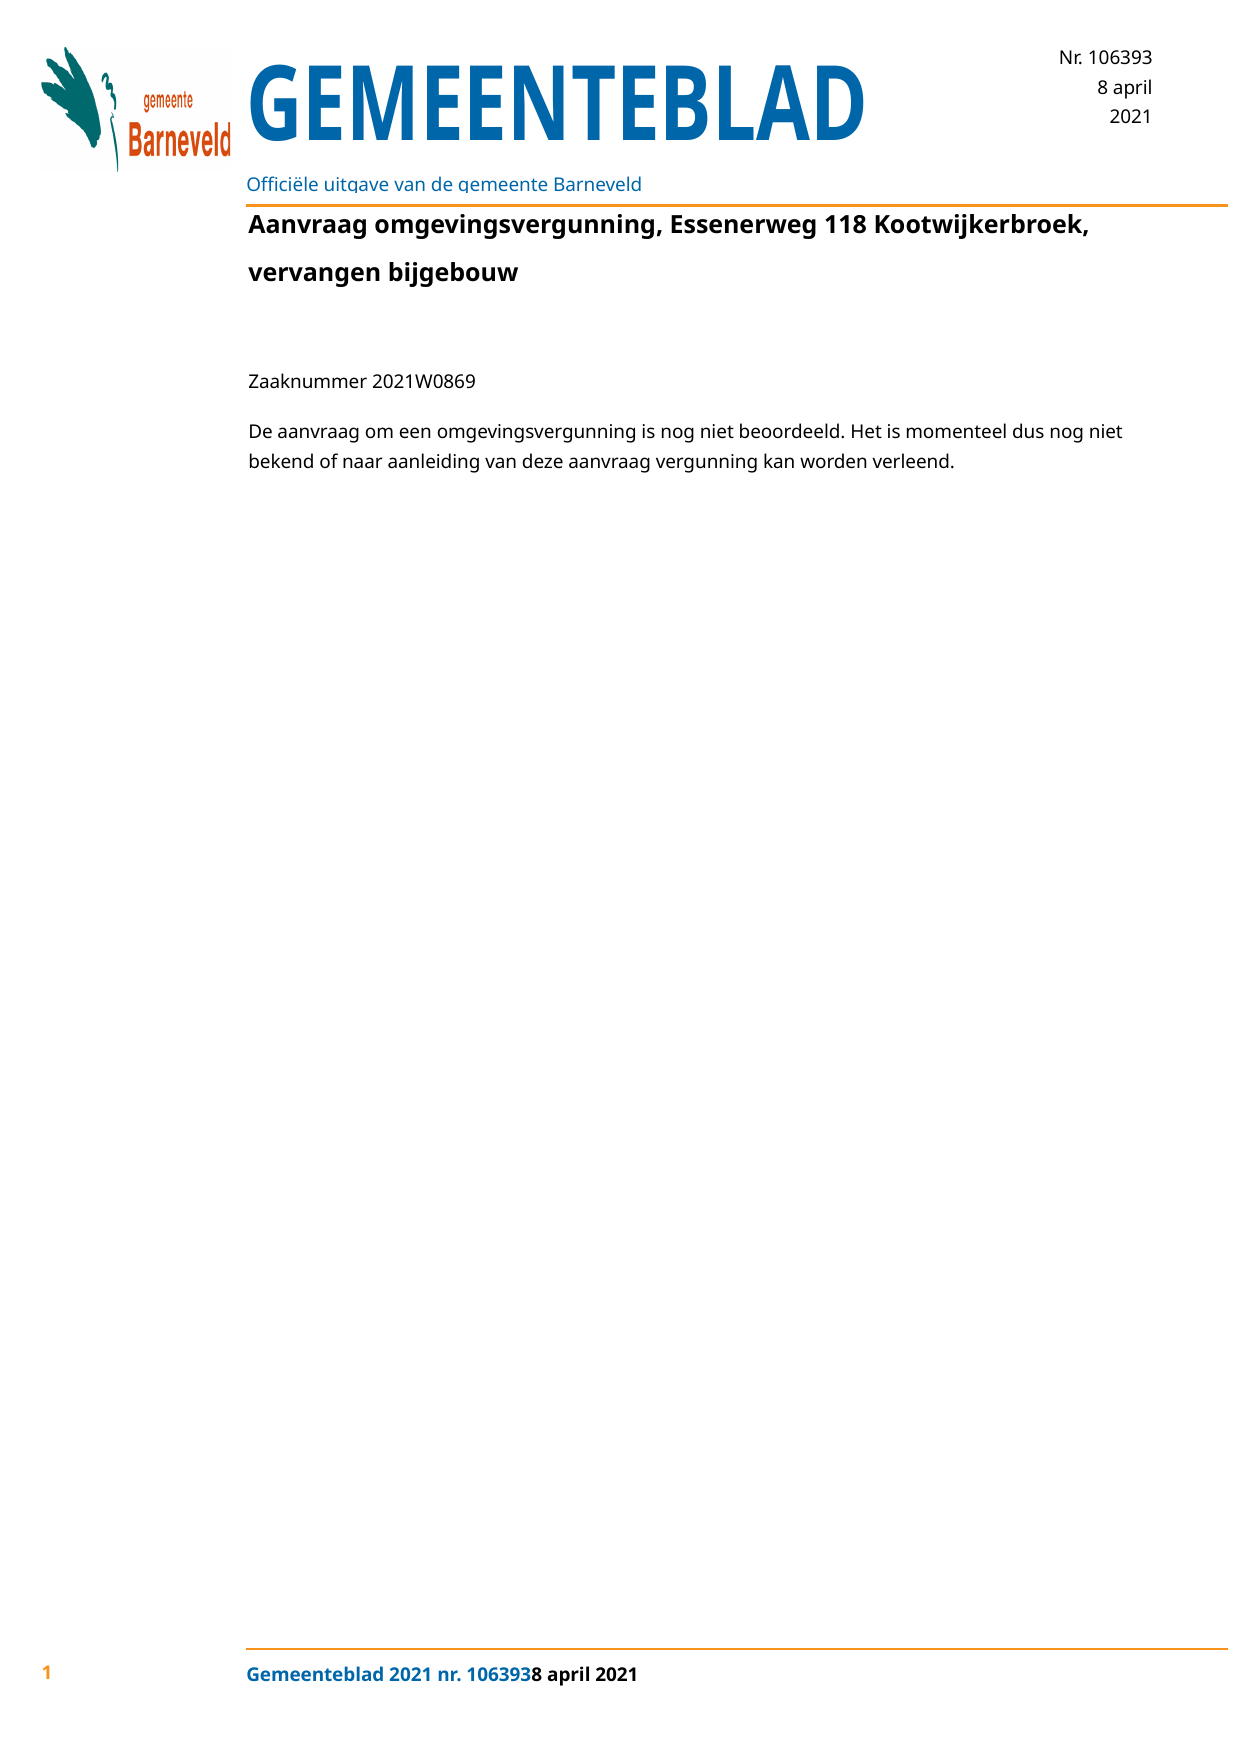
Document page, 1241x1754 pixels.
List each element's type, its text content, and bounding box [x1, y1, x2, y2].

text Zaaknummer 2021W0869 [248, 368, 1152, 394]
text De aanvraag om een omgevingsvergunning is nog niet beoordeeld. Het is momenteel dus nog niet bekend of naar aanleiding van deze aanvraag vergunning kan worden verleend. [248, 419, 1152, 474]
picture [41, 47, 231, 172]
text Aanvraag omgevingsvergunning, Essenerweg 118 Kootwijkerbroek, vervangen bijgebouw [248, 207, 1152, 288]
